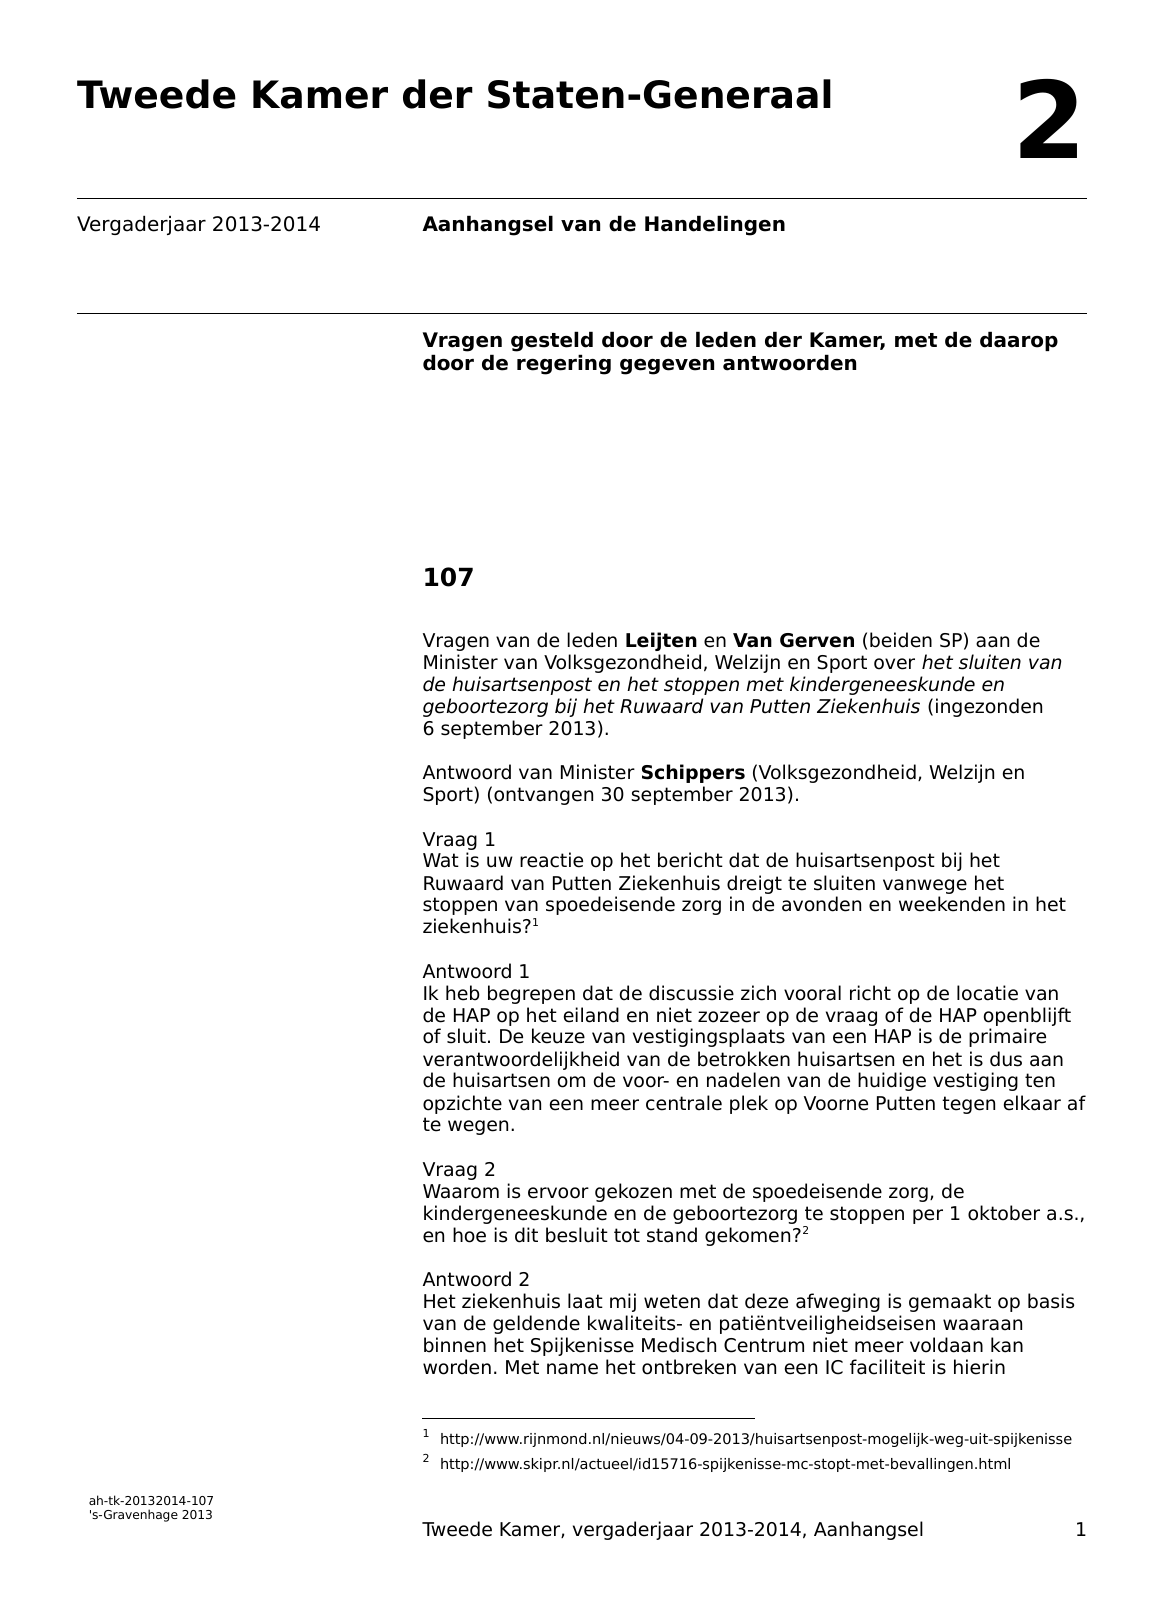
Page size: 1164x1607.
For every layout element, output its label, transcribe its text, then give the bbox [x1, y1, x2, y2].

table_cell [77, 314, 422, 375]
text Wat is uw reactie op het bericht dat de huisartsenpost bij het Ruwaard van Putten Ziekenhuis dreigt te sluiten vanwege het stoppen van spoedeisende zorg in de avonden en weekenden in het ziekenhuis? [422, 850, 1087, 938]
text Antwoord 1 [422, 961, 1087, 982]
table_cell Vergaderjaar 2013-2014 [77, 199, 422, 313]
table_header 2 [886, 59, 1087, 198]
text ah-tk-20132014-107 [88, 1494, 323, 1508]
text Vraag 2 [422, 1158, 1087, 1181]
table_header Tweede Kamer der Staten-Generaal [77, 59, 886, 198]
text 107 [422, 563, 1087, 592]
text Antwoord van Minister Schippers (Volksgezondheid, Welzijn en Sport) (ontvangen 30 september 2013). [422, 762, 1087, 806]
text Waarom is ervoor gekozen met de spoedeisende zorg, de kindergeneeskunde en de geboortezorg te stoppen per 1 oktober a.s., en hoe is dit besluit tot stand gekomen? [422, 1181, 1087, 1246]
text http://www.skipr.nl/actueel/id15716-spijkenisse-mc-stopt-met-bevallingen.html [422, 1452, 1087, 1474]
text Vraag 1 [422, 828, 1087, 850]
text Ik heb begrepen dat de discussie zich vooral richt op de locatie van de HAP op het eiland en niet zozeer op de vraag of de HAP openblijft of sluit. De keuze van vestigingsplaats van een HAP is de primaire verantwoordelijkheid van de betrokken huisartsen en het is dus aan de huisartsen om de voor- en nadelen van de huidige vestiging ten opzichte van een meer centrale plek op Voorne Putten tegen elkaar af te wegen. [422, 982, 1087, 1136]
text Antwoord 2 [422, 1269, 1087, 1291]
text Het ziekenhuis laat mij weten dat deze afweging is gemaakt op basis van de geldende kwaliteits- en patiëntveiligheidseisen waaraan binnen het Spijkenisse Medisch Centrum niet meer voldaan kan worden. Met name het ontbreken van een IC faciliteit is hierin [422, 1291, 1087, 1378]
text Vragen van de leden Leijten en Van Gerven (beiden SP) aan de Minister van Volksgezondheid, Welzijn en Sport over het sluiten van de huisartsenpost en het stoppen met kindergeneeskunde en geboortezorg bij het Ruwaard van Putten Ziekenhuis (ingezonden 6 september 2013). [422, 630, 1087, 740]
text http://www.rijnmond.nl/nieuws/04-09-2013/huisartsenpost-mogelijk-weg-uit-spijkenisse [422, 1427, 1087, 1449]
table_cell Aanhangsel van de Handelingen [422, 199, 1087, 313]
table_cell Vragen gesteld door de leden der Kamer, met de daarop door de regering gegeven antwoorden [422, 314, 1087, 375]
text 's-Gravenhage 2013 [88, 1508, 323, 1522]
